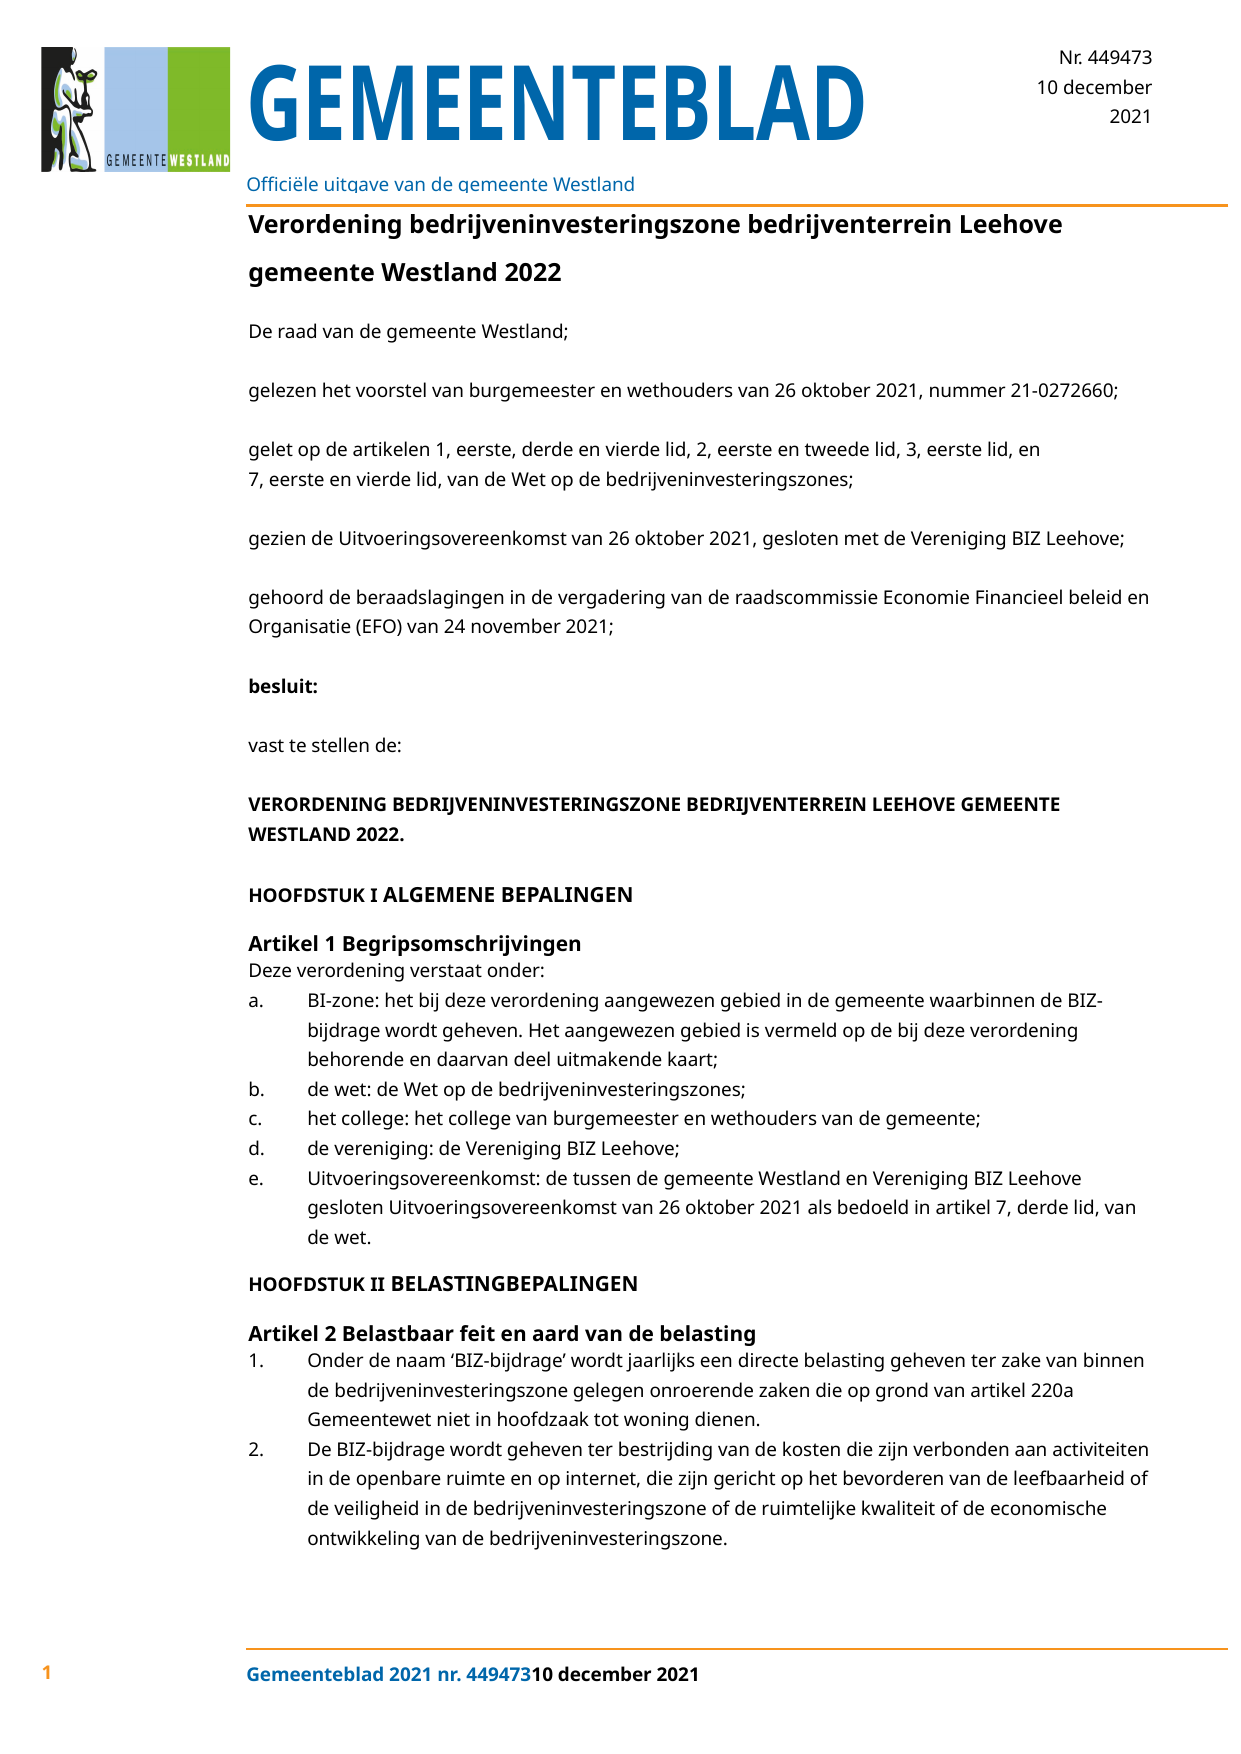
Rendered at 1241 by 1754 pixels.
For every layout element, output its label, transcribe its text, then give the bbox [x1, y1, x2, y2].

list Uitvoeringsovereenkomst: de tussen de gemeente Westland en Vereniging BIZ Leehove gesloten Uitvoeringsovereenkomst van 26 oktober 2021 als bedoeld in artikel 7, derde lid, van de wet. [248, 1165, 1152, 1250]
list de wet: de Wet op de bedrijveninvesteringszones; [248, 1076, 1152, 1102]
text gelet op de artikelen 1, eerste, derde en vierde lid, 2, eerste en tweede lid, 3, eerste lid, en [248, 436, 1152, 462]
text VERORDENING BEDRIJVENINVESTERINGSZONE BEDRIJVENTERREIN LEEHOVE GEMEENTE WESTLAND 2022. [248, 791, 1152, 847]
list Onder de naam ‘BIZ-bijdrage’ wordt jaarlijks een directe belasting geheven ter zake van binnen de bedrijveninvesteringszone gelegen onroerende zaken die op grond van artikel 220a Gemeentewet niet in hoofdzaak tot woning dienen. [248, 1347, 1152, 1432]
list De BIZ-bijdrage wordt geheven ter bestrijding van de kosten die zijn verbonden aan activiteiten in de openbare ruimte en op internet, die zijn gericht op het bevorderen van de leefbaarheid of de veiligheid in de bedrijveninvesteringszone of de ruimtelijke kwaliteit of de economische ontwikkeling van de bedrijveninvesteringszone. [248, 1436, 1152, 1551]
text vast te stellen de: [248, 732, 1152, 758]
text besluit: [248, 673, 1152, 699]
text Artikel 1 Begripsomschrijvingen [248, 929, 1152, 958]
text Deze verordening verstaat onder: [248, 958, 1152, 983]
list het college: het college van burgemeester en wethouders van de gemeente; [248, 1106, 1152, 1131]
list BI-zone: het bij deze verordening aangewezen gebied in de gemeente waarbinnen de BIZ-bijdrage wordt geheven. Het aangewezen gebied is vermeld op de bij deze verordening behorende en daarvan deel uitmakende kaart; [248, 987, 1152, 1072]
text De raad van de gemeente Westland; [248, 318, 1152, 344]
text Verordening bedrijveninvesteringszone bedrijventerrein Leehove gemeente Westland 2022 [248, 207, 1152, 288]
text Artikel 2 Belastbaar feit en aard van de belasting [248, 1319, 1152, 1347]
text gelezen het voorstel van burgemeester en wethouders van 26 oktober 2021, nummer 21-0272660; [248, 377, 1152, 403]
text HOOFDSTUK II BELASTINGBEPALINGEN [248, 1269, 1152, 1298]
text gehoord de beraadslagingen in de vergadering van de raadscommissie Economie Financieel beleid en Organisatie (EFO) van 24 november 2021; [248, 584, 1152, 639]
picture [41, 47, 231, 172]
text 7, eerste en vierde lid, van de Wet op de bedrijveninvesteringszones; [248, 466, 1152, 492]
text HOOFDSTUK I ALGEMENE BEPALINGEN [248, 880, 1152, 908]
text gezien de Uitvoeringsovereenkomst van 26 oktober 2021, gesloten met de Vereniging BIZ Leehove; [248, 525, 1152, 551]
list de vereniging: de Vereniging BIZ Leehove; [248, 1135, 1152, 1161]
